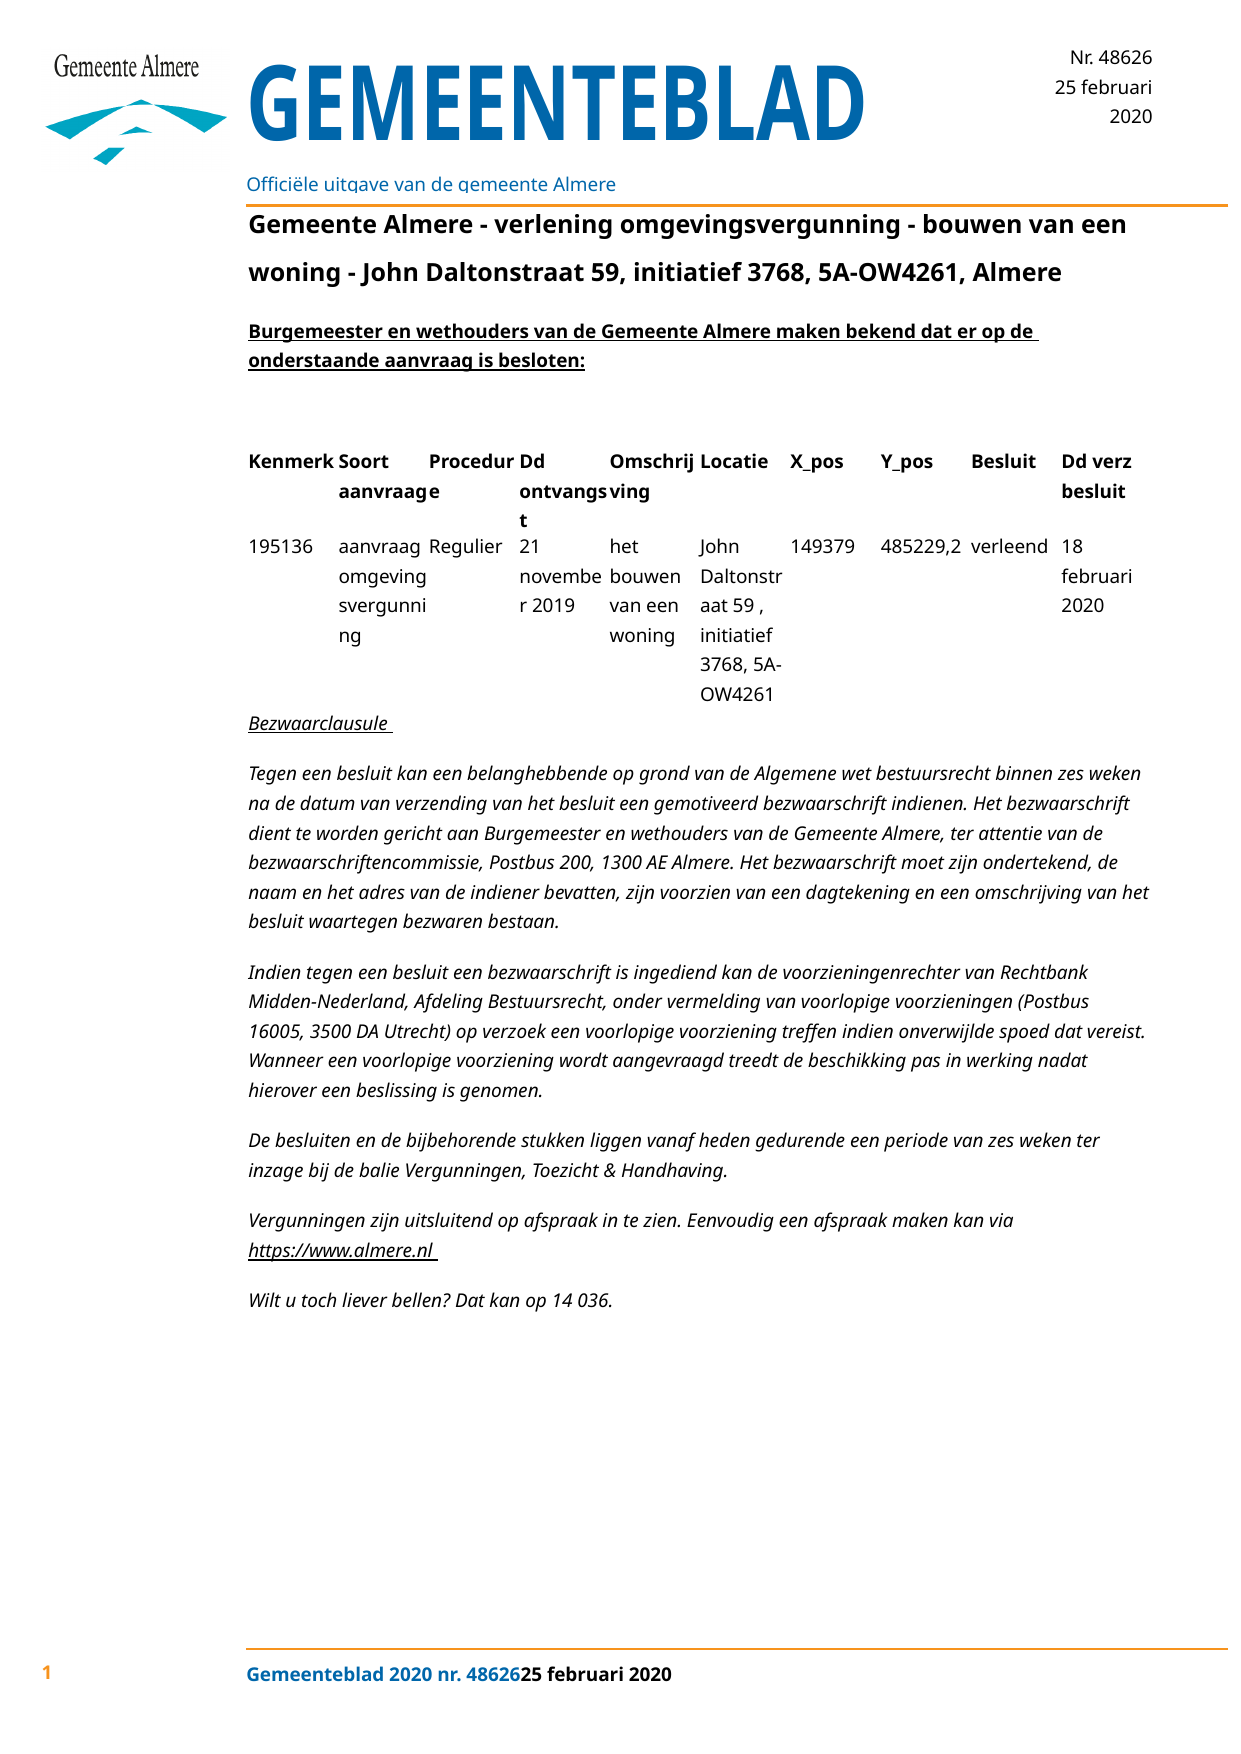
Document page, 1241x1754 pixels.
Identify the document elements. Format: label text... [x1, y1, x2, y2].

text Burgemeester en wethouders van de Gemeente Almere maken bekend dat er op de onderstaande aanvraag is besloten: [248, 318, 1152, 373]
table_header Omschrijving [609, 449, 700, 533]
table_header X_pos [790, 449, 881, 533]
table_header Dd ontvangst [519, 449, 609, 533]
table_cell Regulier [429, 533, 519, 707]
picture [41, 47, 231, 172]
table_header Soort aanvraag [338, 449, 429, 533]
table_cell verleend [971, 533, 1061, 707]
table_header Locatie [700, 449, 790, 533]
table_cell het bouwen van een woning [609, 533, 700, 707]
text Gemeente Almere - verlening omgevingsvergunning - bouwen van een woning - John Daltonstraat 59, initiatief 3768, 5A-OW4261, Almere [248, 207, 1152, 288]
table_header Procedure [429, 449, 519, 533]
table_header Dd verz besluit [1061, 449, 1152, 533]
table_header Besluit [971, 449, 1061, 533]
text De besluiten en de bijbehorende stukken liggen vanaf heden gedurende een periode van zes weken ter inzage bij de balie Vergunningen, Toezicht & Handhaving. [248, 1128, 1152, 1183]
table_header Kenmerk [248, 449, 338, 533]
text Indien tegen een besluit een bezwaarschrift is ingediend kan de voorzieningenrechter van Rechtbank Midden-Nederland, Afdeling Bestuursrecht, onder vermelding van voorlopige voorzieningen (Postbus 16005, 3500 DA Utrecht) op verzoek een voorlopige voorziening treffen indien onverwijlde spoed dat vereist. Wanneer een voorlopige voorziening wordt aangevraagd treedt de beschikking pas in werking nadat hierover een beslissing is genomen. [248, 959, 1152, 1103]
table_cell 21 november 2019 [519, 533, 609, 707]
table_cell 485229,2 [881, 533, 971, 707]
table_header Y_pos [881, 449, 971, 533]
table_cell 195136 [248, 533, 338, 707]
text Bezwaarclausule [248, 710, 1152, 736]
text Tegen een besluit kan een belanghebbende op grond van de Algemene wet bestuursrecht binnen zes weken na de datum van verzending van het besluit een gemotiveerd bezwaarschrift indienen. Het bezwaarschrift dient te worden gericht aan Burgemeester en wethouders van de Gemeente Almere, ter attentie van de bezwaarschriftencommissie, Postbus 200, 1300 AE Almere. Het bezwaarschrift moet zijn ondertekend, de naam en het adres van de indiener bevatten, zijn voorzien van een dagtekening en een omschrijving van het besluit waartegen bezwaren bestaan. [248, 761, 1152, 934]
table_cell aanvraag omgevingsvergunning [338, 533, 429, 707]
text Vergunningen zijn uitsluitend op afspraak in te zien. Eenvoudig een afspraak maken kan via https://www.almere.nl [248, 1208, 1152, 1263]
table_cell John Daltonstraat 59 , initiatief 3768, 5A-OW4261 [700, 533, 790, 707]
table_cell 149379 [790, 533, 881, 707]
text Wilt u toch liever bellen? Dat kan op 14 036. [248, 1288, 1152, 1313]
table_cell 18 februari 2020 [1061, 533, 1152, 707]
